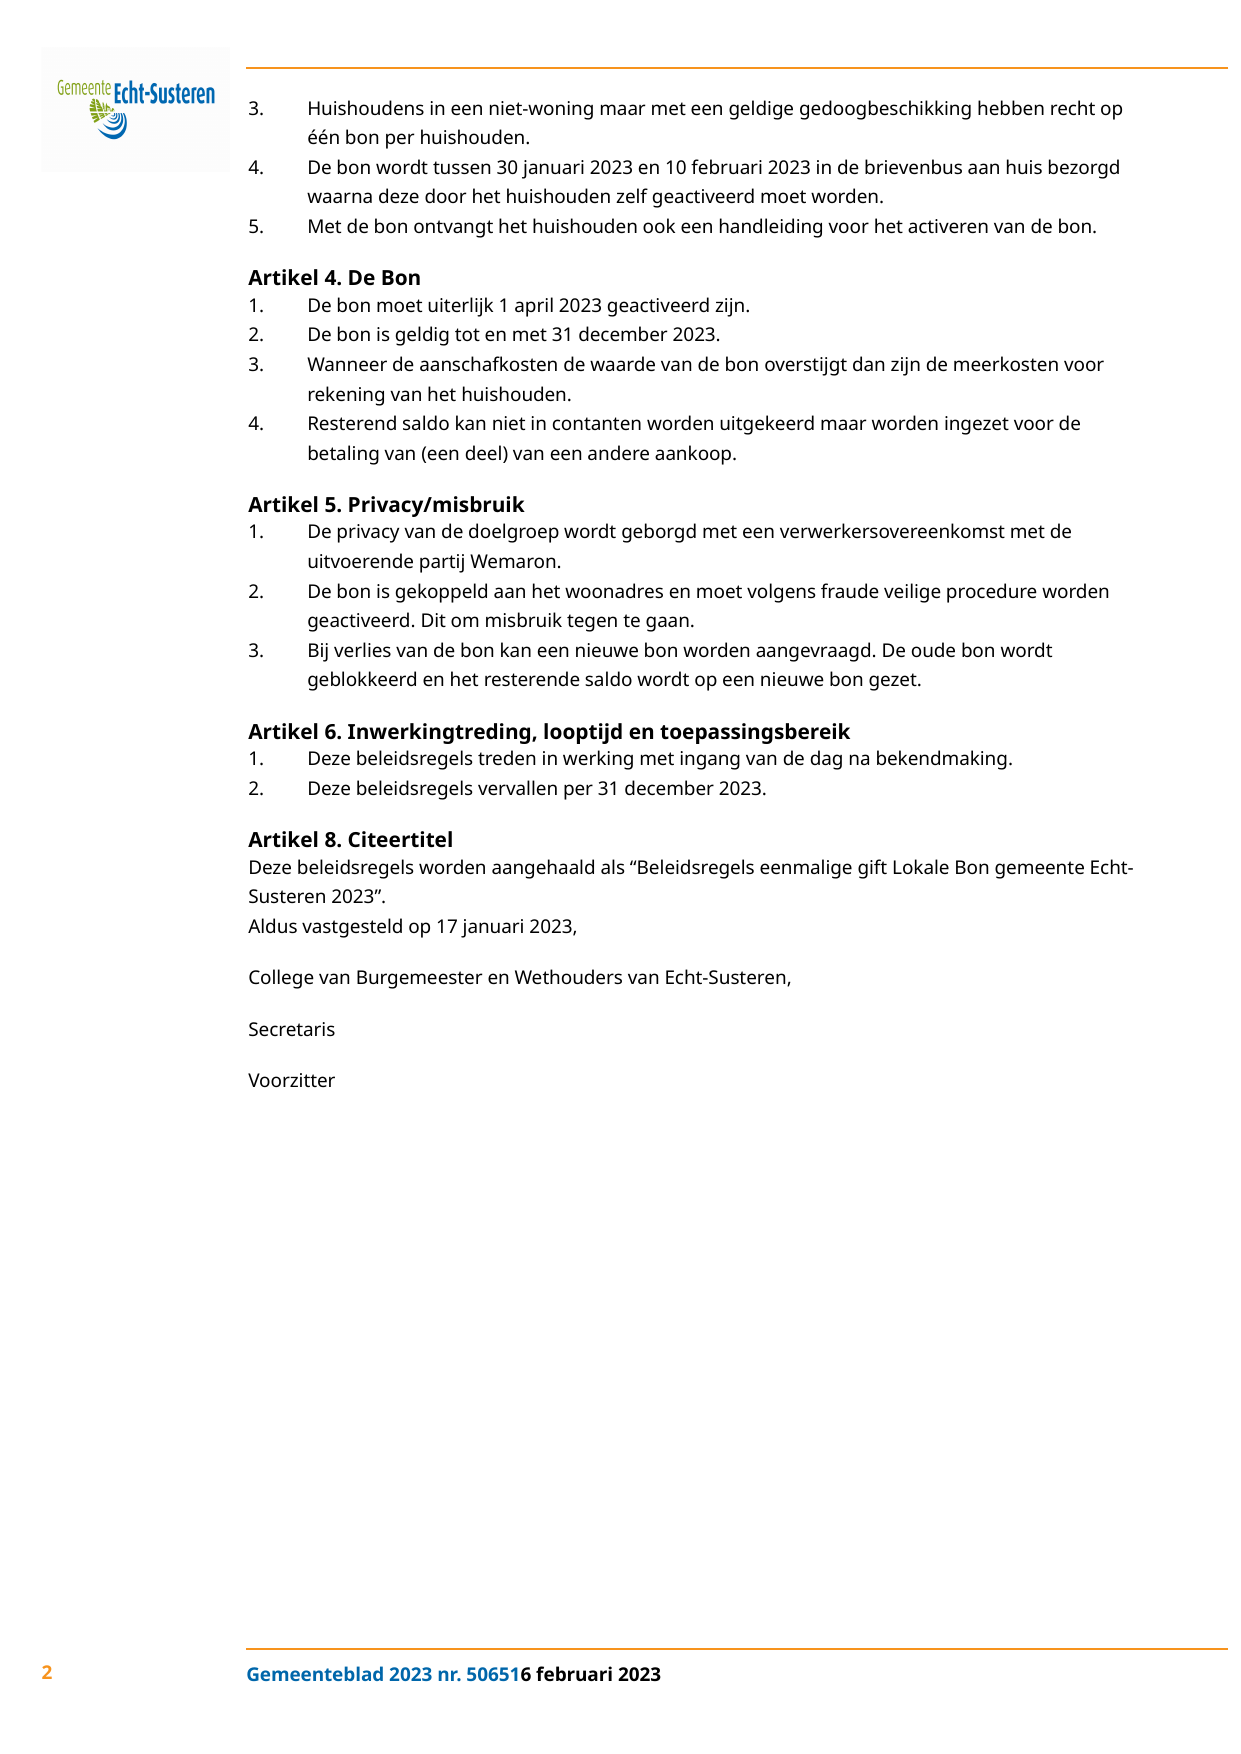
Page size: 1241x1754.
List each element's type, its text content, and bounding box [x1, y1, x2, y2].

list De bon is gekoppeld aan het woonadres en moet volgens fraude veilige procedure worden geactiveerd. Dit om misbruik tegen te gaan. [248, 578, 1152, 633]
list Huishoudens in een niet-woning maar met een geldige gedoogbeschikking hebben recht op één bon per huishouden. [248, 95, 1152, 150]
list De privacy van de doelgroep wordt geborgd met een verwerkersovereenkomst met de uitvoerende partij Wemaron. [248, 519, 1152, 574]
list De bon moet uiterlijk 1 april 2023 geactiveerd zijn. [248, 292, 1152, 318]
text Artikel 8. Citeertitel [248, 826, 1152, 854]
list Bij verlies van de bon kan een nieuwe bon worden aangevraagd. De oude bon wordt geblokkeerd en het resterende saldo wordt op een nieuwe bon gezet. [248, 637, 1152, 692]
list De bon wordt tussen 30 januari 2023 en 10 februari 2023 in de brievenbus aan huis bezorgd waarna deze door het huishouden zelf geactiveerd moet worden. [248, 154, 1152, 209]
text Voorzitter [248, 1067, 1152, 1093]
text Deze beleidsregels worden aangehaald als “Beleidsregels eenmalige gift Lokale Bon gemeente Echt-Susteren 2023”. [248, 854, 1152, 909]
list Met de bon ontvangt het huishouden ook een handleiding voor het activeren van de bon. [248, 213, 1152, 239]
text Aldus vastgesteld op 17 januari 2023, [248, 913, 1152, 939]
list Deze beleidsregels vervallen per 31 december 2023. [248, 775, 1152, 801]
text Artikel 6. Inwerkingtreding, looptijd en toepassingsbereik [248, 717, 1152, 746]
list De bon is geldig tot en met 31 december 2023. [248, 322, 1152, 347]
text College van Burgemeester en Wethouders van Echt-Susteren, [248, 964, 1152, 990]
picture [41, 47, 231, 172]
text Artikel 5. Privacy/misbruik [248, 490, 1152, 519]
text Artikel 4. De Bon [248, 263, 1152, 292]
list Deze beleidsregels treden in werking met ingang van de dag na bekendmaking. [248, 746, 1152, 771]
text Secretaris [248, 1016, 1152, 1042]
list Wanneer de aanschafkosten de waarde van de bon overstijgt dan zijn de meerkosten voor rekening van het huishouden. [248, 351, 1152, 406]
list Resterend saldo kan niet in contanten worden uitgekeerd maar worden ingezet voor de betaling van (een deel) van een andere aankoop. [248, 410, 1152, 466]
